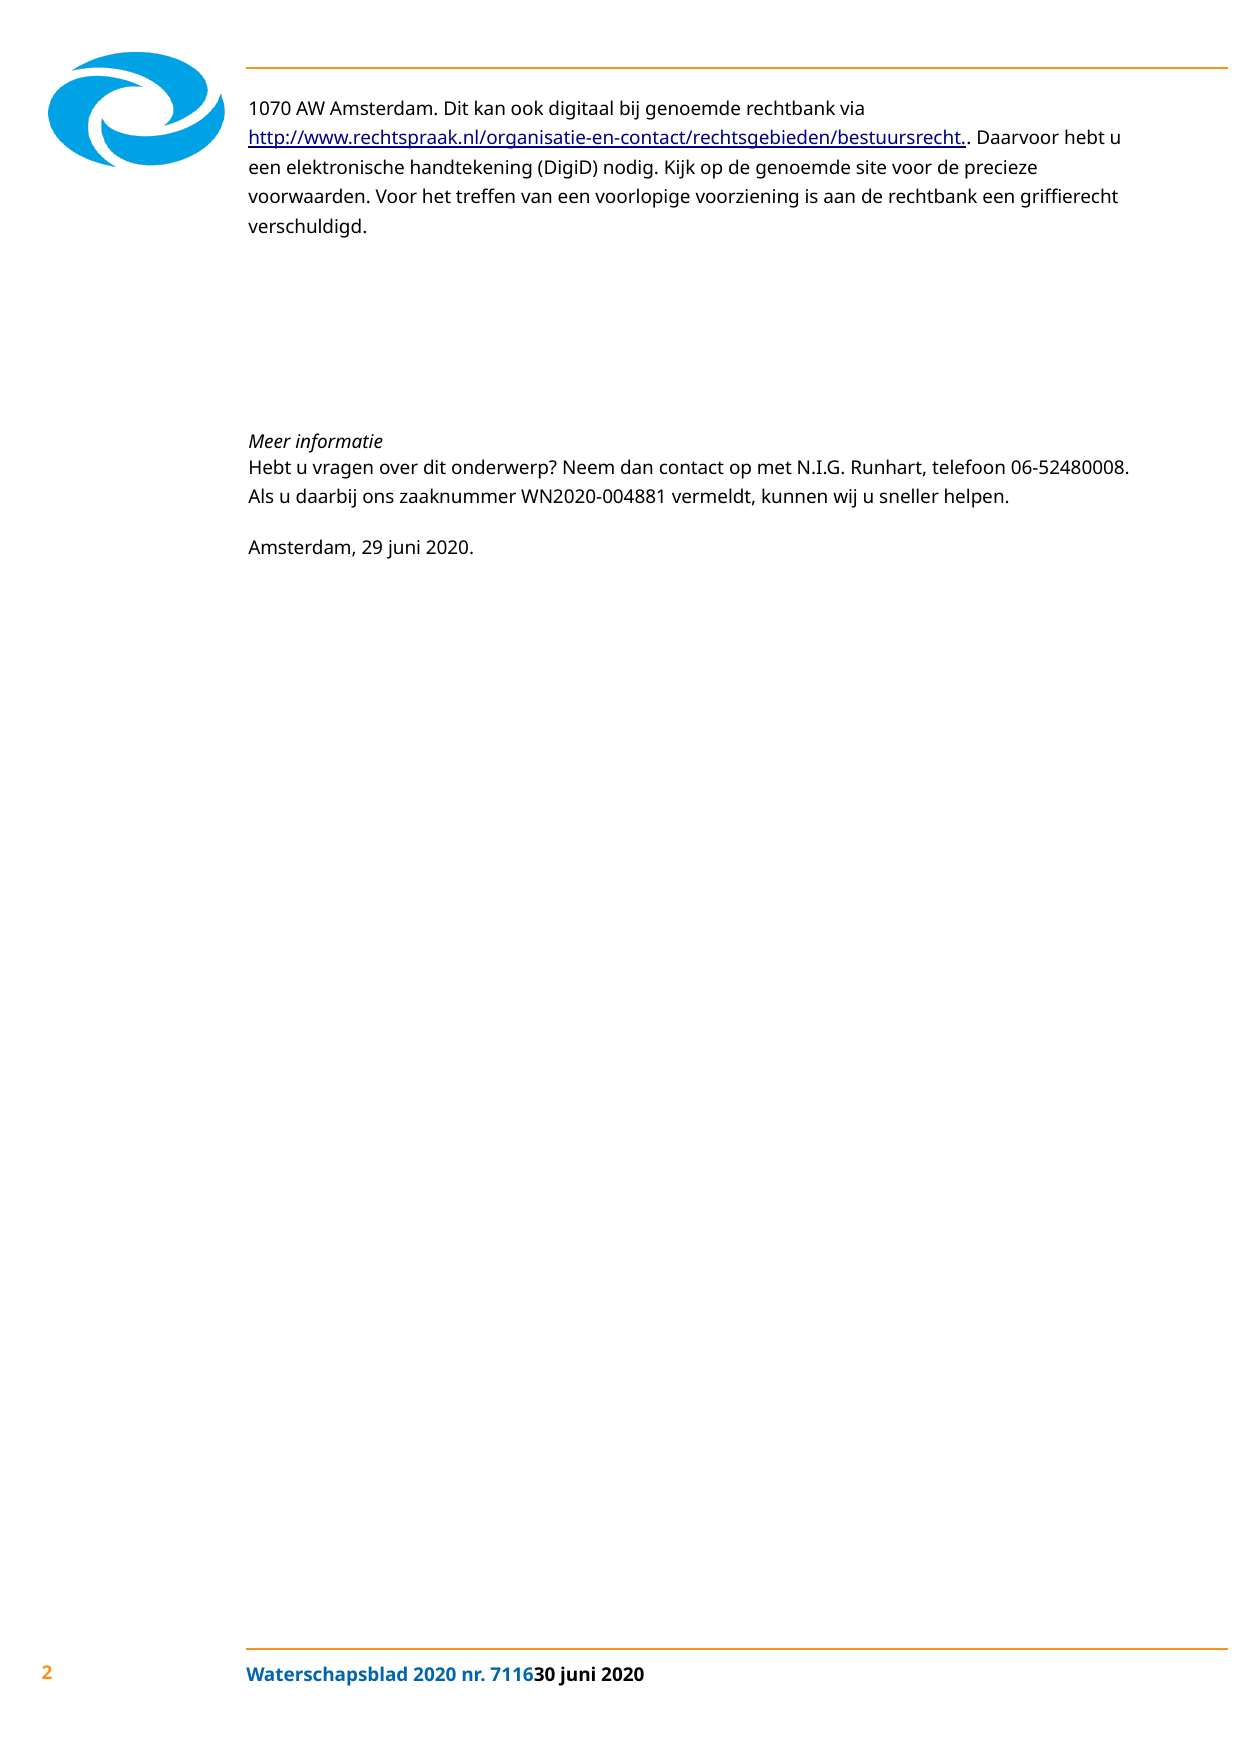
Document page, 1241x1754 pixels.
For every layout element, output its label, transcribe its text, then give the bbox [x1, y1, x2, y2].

text 1070 AW Amsterdam. Dit kan ook digitaal bij genoemde rechtbank via http://www.rechtspraak.nl/organisatie-en-contact/rechtsgebieden/bestuursrecht.. Daarvoor hebt u een elektronische handtekening (DigiD) nodig. Kijk op de genoemde site voor de precieze voorwaarden. Voor het treffen van een voorlopige voorziening is aan de rechtbank een griffierecht verschuldigd. [248, 95, 1152, 239]
text Meer informatie [248, 428, 1152, 454]
text Amsterdam, 29 juni 2020. [248, 534, 1152, 560]
text Hebt u vragen over dit onderwerp? Neem dan contact op met N.I.G. Runhart, telefoon 06-52480008. Als u daarbij ons zaaknummer WN2020-004881 vermeldt, kunnen wij u sneller helpen. [248, 454, 1152, 509]
picture [41, 47, 231, 172]
